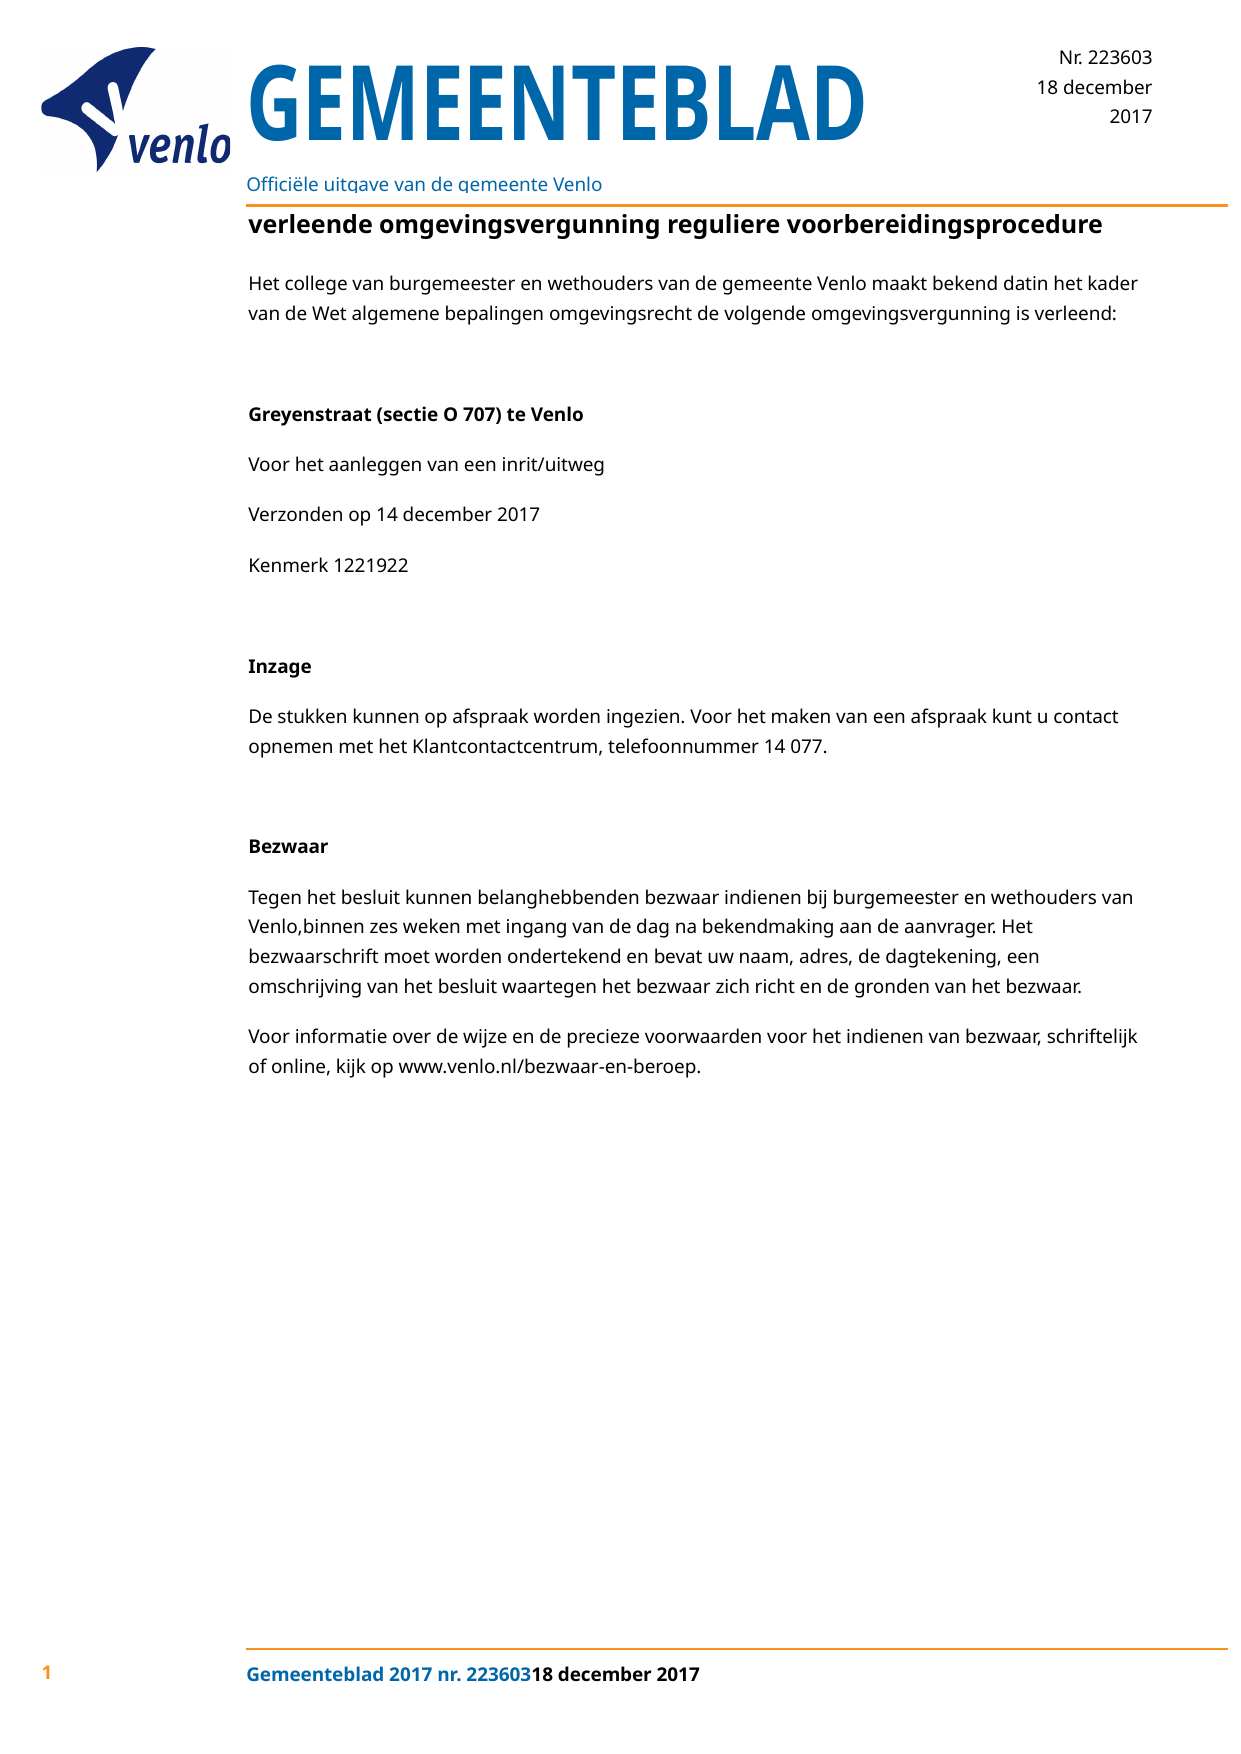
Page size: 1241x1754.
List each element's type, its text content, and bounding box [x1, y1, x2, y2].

text Inzage [248, 653, 1152, 678]
text Greyenstraat (sectie O 707) te Venlo [248, 401, 1152, 426]
text De stukken kunnen op afspraak worden ingezien. Voor het maken van een afspraak kunt u contact opnemen met het Klantcontactcentrum, telefoonnummer 14 077. [248, 703, 1152, 758]
picture [41, 47, 231, 172]
text Kenmerk 1221922 [248, 552, 1152, 578]
text Verzonden op 14 december 2017 [248, 502, 1152, 527]
text verleende omgevingsvergunning reguliere voorbereidingsprocedure [248, 207, 1152, 241]
text Het college van burgemeester en wethouders van de gemeente Venlo maakt bekend datin het kader van de Wet algemene bepalingen omgevingsrecht de volgende omgevingsvergunning is verleend: [248, 270, 1152, 326]
text Voor informatie over de wijze en de precieze voorwaarden voor het indienen van bezwaar, schriftelijk of online, kijk op www.venlo.nl/bezwaar-en-beroep. [248, 1023, 1152, 1078]
text Bezwaar [248, 834, 1152, 859]
text Tegen het besluit kunnen belanghebbenden bezwaar indienen bij burgemeester en wethouders van Venlo,binnen zes weken met ingang van de dag na bekendmaking aan de aanvrager. Het bezwaarschrift moet worden ondertekend en bevat uw naam, adres, de dagtekening, een omschrijving van het besluit waartegen het bezwaar zich richt en de gronden van het bezwaar. [248, 884, 1152, 998]
text Voor het aanleggen van een inrit/uitweg [248, 451, 1152, 477]
